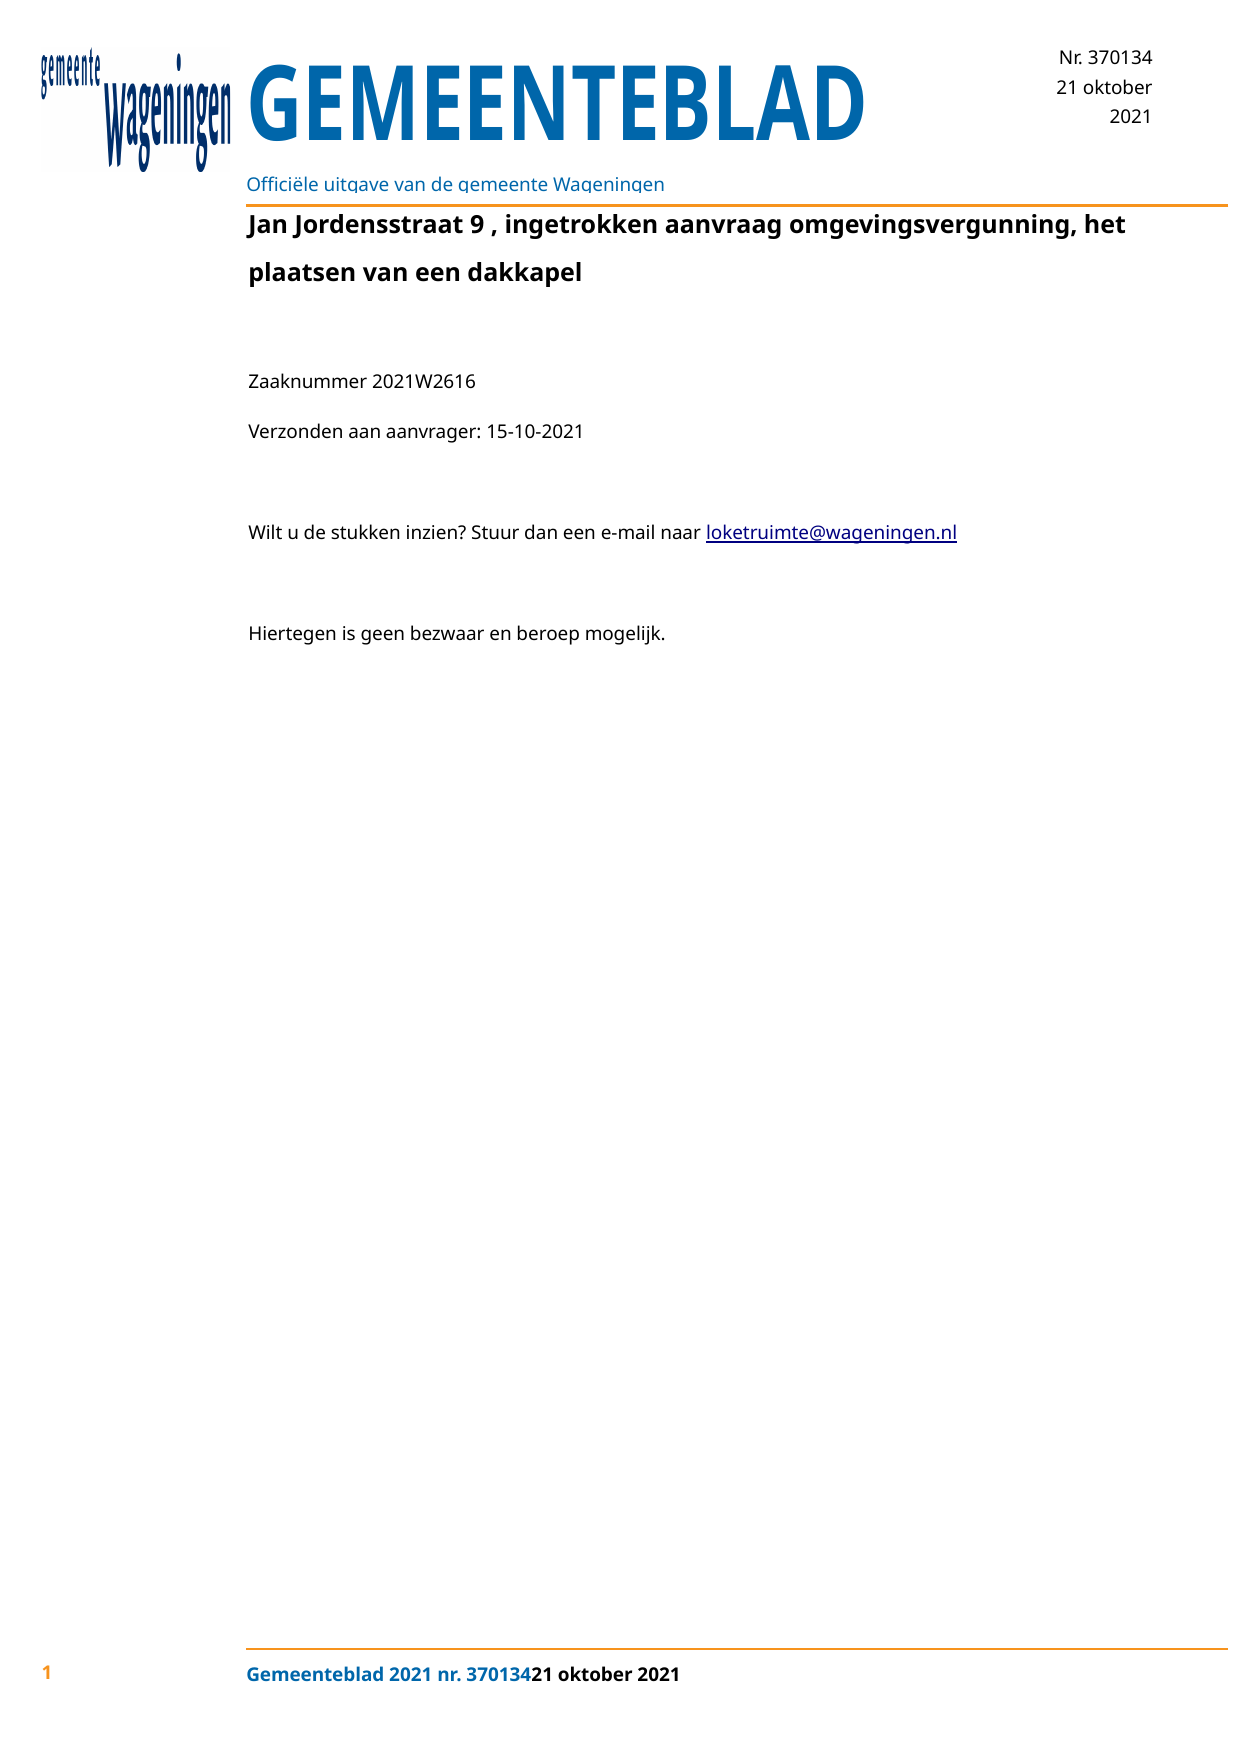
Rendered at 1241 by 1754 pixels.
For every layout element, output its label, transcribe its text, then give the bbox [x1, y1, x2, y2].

picture [41, 47, 231, 172]
text Zaaknummer 2021W2616 [248, 368, 1152, 394]
text Hiertegen is geen bezwaar en beroep mogelijk. [248, 620, 1152, 646]
text Wilt u de stukken inzien? Stuur dan een e-mail naar loketruimte@wageningen.nl [248, 519, 1152, 545]
text Verzonden aan aanvrager: 15-10-2021 [248, 419, 1152, 444]
text Jan Jordensstraat 9 , ingetrokken aanvraag omgevingsvergunning, het plaatsen van een dakkapel [248, 207, 1152, 288]
